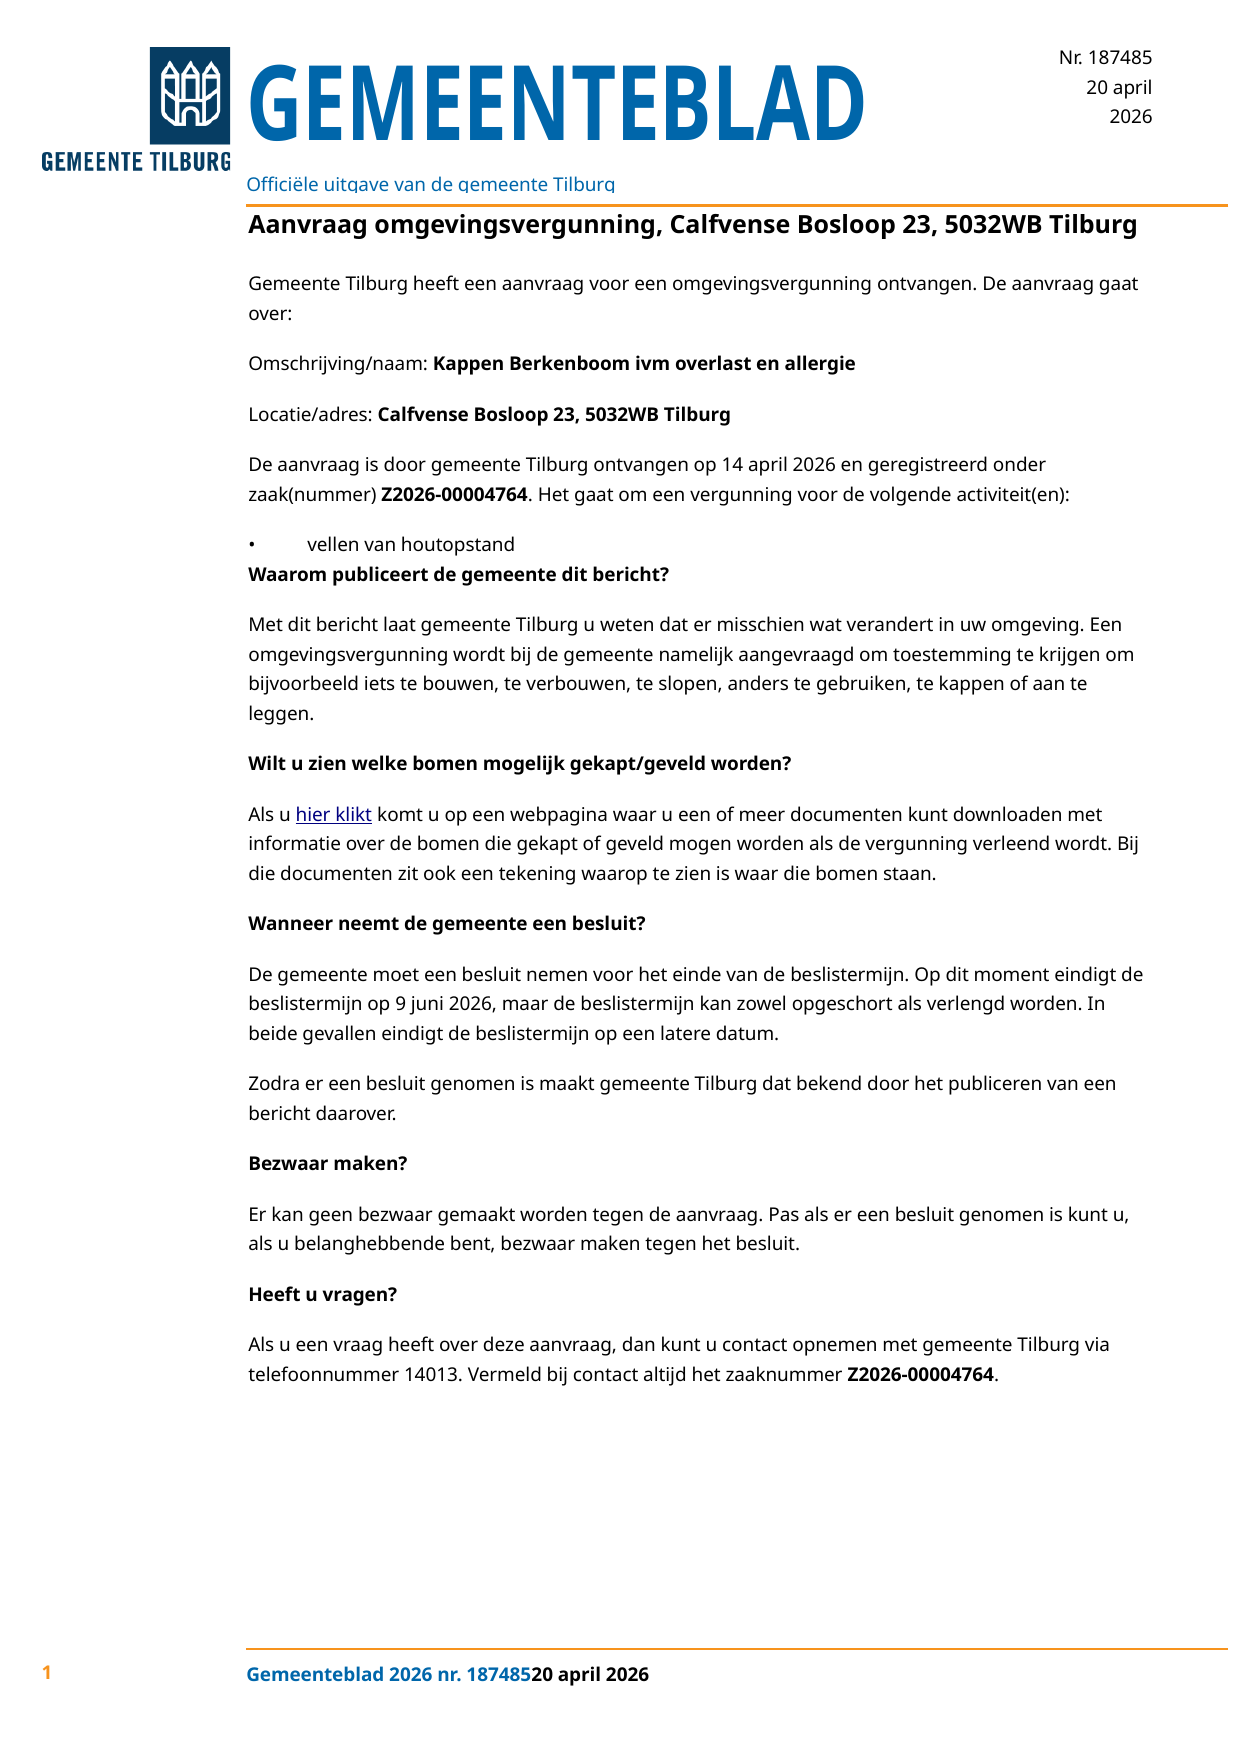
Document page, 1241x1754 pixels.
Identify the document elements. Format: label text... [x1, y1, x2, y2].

list vellen van houtopstand [248, 531, 1152, 557]
picture [41, 47, 231, 172]
text Aanvraag omgevingsvergunning, Calfvense Bosloop 23, 5032WB Tilburg [248, 207, 1152, 241]
text Gemeente Tilburg heeft een aanvraag voor een omgevingsvergunning ontvangen. De aanvraag gaat over: [248, 270, 1152, 326]
text Als u hier klikt komt u op een webpagina waar u een of meer documenten kunt downloaden met informatie over de bomen die gekapt of geveld mogen worden als de vergunning verleend wordt. Bij die documenten zit ook een tekening waarop te zien is waar die bomen staan. [248, 801, 1152, 886]
text Wanneer neemt de gemeente een besluit? [248, 910, 1152, 936]
text Zodra er een besluit genomen is maakt gemeente Tilburg dat bekend door het publiceren van een bericht daarover. [248, 1070, 1152, 1126]
text Waarom publiceert de gemeente dit bericht? [248, 561, 1152, 586]
text Locatie/adres: Calfvense Bosloop 23, 5032WB Tilburg [248, 401, 1152, 426]
text Als u een vraag heeft over deze aanvraag, dan kunt u contact opnemen met gemeente Tilburg via telefoonnummer 14013. Vermeld bij contact altijd het zaaknummer Z2026-00004764. [248, 1331, 1152, 1386]
text Bezwaar maken? [248, 1150, 1152, 1176]
text De aanvraag is door gemeente Tilburg ontvangen op 14 april 2026 en geregistreerd onder zaak(nummer) Z2026-00004764. Het gaat om een vergunning voor de volgende activiteit(en): [248, 451, 1152, 506]
text Heeft u vragen? [248, 1281, 1152, 1306]
text De gemeente moet een besluit nemen voor het einde van de beslistermijn. Op dit moment eindigt de beslistermijn op 9 juni 2026, maar de beslistermijn kan zowel opgeschort als verlengd worden. In beide gevallen eindigt de beslistermijn op een latere datum. [248, 961, 1152, 1046]
text Omschrijving/naam: Kappen Berkenboom ivm overlast en allergie [248, 350, 1152, 376]
text Met dit bericht laat gemeente Tilburg u weten dat er misschien wat verandert in uw omgeving. Een omgevingsvergunning wordt bij de gemeente namelijk aangevraagd om toestemming te krijgen om bijvoorbeeld iets te bouwen, te verbouwen, te slopen, anders te gebruiken, te kappen of aan te leggen. [248, 611, 1152, 726]
text Wilt u zien welke bomen mogelijk gekapt/geveld worden? [248, 750, 1152, 776]
text Er kan geen bezwaar gemaakt worden tegen de aanvraag. Pas als er een besluit genomen is kunt u, als u belanghebbende bent, bezwaar maken tegen het besluit. [248, 1201, 1152, 1256]
